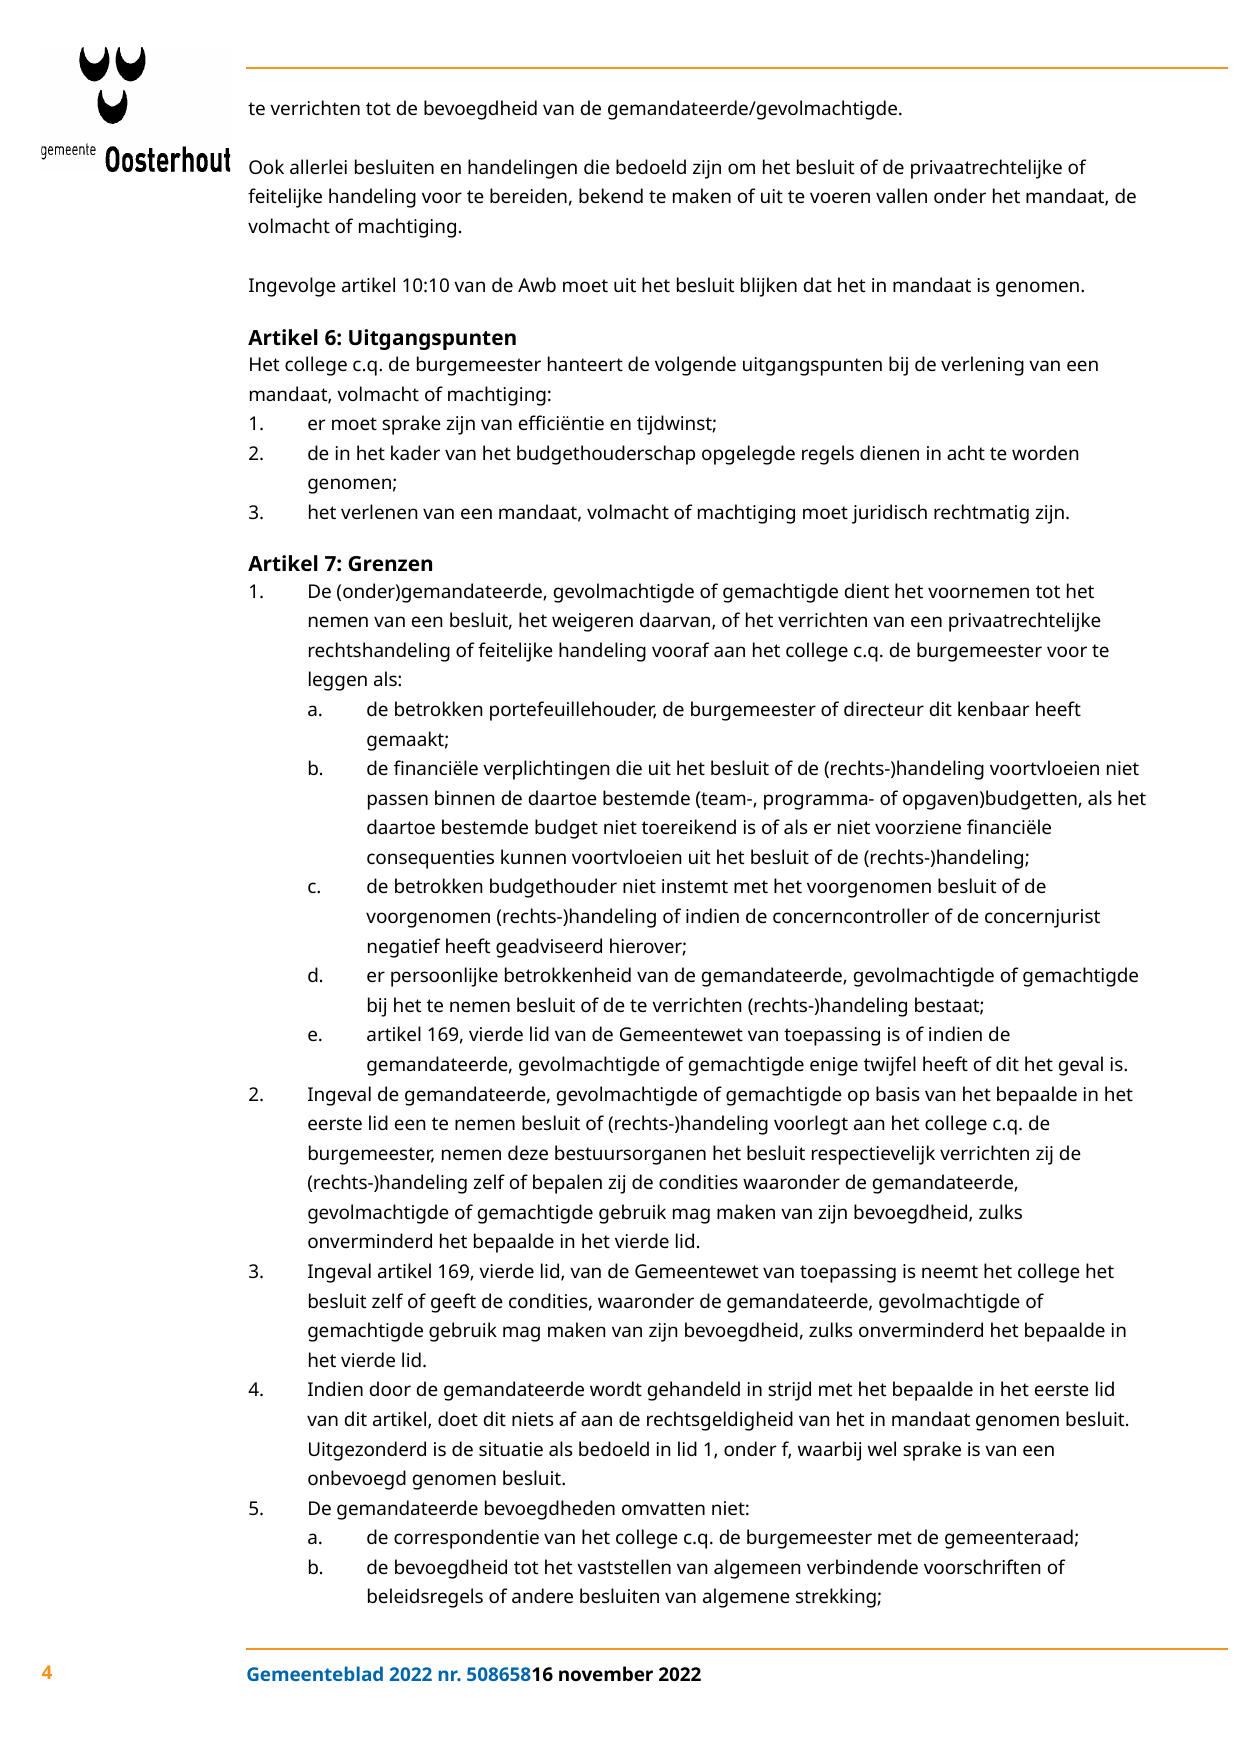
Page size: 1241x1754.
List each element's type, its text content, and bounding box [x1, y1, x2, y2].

list de in het kader van het budgethouderschap opgelegde regels dienen in acht te worden genomen; [248, 440, 1152, 495]
list er moet sprake zijn van efficiëntie en tijdwinst; [248, 410, 1152, 436]
text Artikel 6: Uitgangspunten [248, 323, 1152, 351]
list De gemandateerde bevoegdheden omvatten niet: [248, 1495, 1152, 1521]
list de bevoegdheid tot het vaststellen van algemeen verbindende voorschriften of beleidsregels of andere besluiten van algemene strekking; [307, 1554, 1152, 1609]
list er persoonlijke betrokkenheid van de gemandateerde, gevolmachtigde of gemachtigde bij het te nemen besluit of de te verrichten (rechts-)handeling bestaat; [307, 962, 1152, 1018]
list de betrokken budgethouder niet instemt met het voorgenomen besluit of de voorgenomen (rechts-)handeling of indien de concerncontroller of de concernjurist negatief heeft geadviseerd hierover; [307, 874, 1152, 959]
list het verlenen van een mandaat, volmacht of machtiging moet juridisch rechtmatig zijn. [248, 499, 1152, 525]
text te verrichten tot de bevoegdheid van de gemandateerde/gevolmachtigde. [248, 95, 1152, 121]
list de betrokken portefeuillehouder, de burgemeester of directeur dit kenbaar heeft gemaakt; [307, 696, 1152, 752]
list De (onder)gemandateerde, gevolmachtigde of gemachtigde dient het voornemen tot het nemen van een besluit, het weigeren daarvan, of het verrichten van een privaatrechtelijke rechtshandeling of feitelijke handeling vooraf aan het college c.q. de burgemeester voor te leggen als: [248, 578, 1152, 692]
text Artikel 7: Grenzen [248, 549, 1152, 578]
list de correspondentie van het college c.q. de burgemeester met de gemeenteraad; [307, 1524, 1152, 1550]
list Indien door de gemandateerde wordt gehandeld in strijd met het bepaalde in het eerste lid van dit artikel, doet dit niets af aan de rechtsgeldigheid van het in mandaat genomen besluit. Uitgezonderd is de situatie als bedoeld in lid 1, onder f, waarbij wel sprake is van een onbevoegd genomen besluit. [248, 1377, 1152, 1491]
list Ingeval de gemandateerde, gevolmachtigde of gemachtigde op basis van het bepaalde in het eerste lid een te nemen besluit of (rechts-)handeling voorlegt aan het college c.q. de burgemeester, nemen deze bestuursorganen het besluit respectievelijk verrichten zij de (rechts-)handeling zelf of bepalen zij de condities waaronder de gemandateerde, gevolmachtigde of gemachtigde gebruik mag maken van zijn bevoegdheid, zulks onverminderd het bepaalde in het vierde lid. [248, 1081, 1152, 1254]
text Het college c.q. de burgemeester hanteert de volgende uitgangspunten bij de verlening van een mandaat, volmacht of machtiging: [248, 351, 1152, 406]
text Ook allerlei besluiten en handelingen die bedoeld zijn om het besluit of de privaatrechtelijke of feitelijke handeling voor te bereiden, bekend te maken of uit te voeren vallen onder het mandaat, de volmacht of machtiging. [248, 154, 1152, 239]
list Ingeval artikel 169, vierde lid, van de Gemeentewet van toepassing is neemt het college het besluit zelf of geeft de condities, waaronder de gemandateerde, gevolmachtigde of gemachtigde gebruik mag maken van zijn bevoegdheid, zulks onverminderd het bepaalde in het vierde lid. [248, 1258, 1152, 1373]
picture [41, 47, 231, 172]
list artikel 169, vierde lid van de Gemeentewet van toepassing is of indien de gemandateerde, gevolmachtigde of gemachtigde enige twijfel heeft of dit het geval is. [307, 1022, 1152, 1077]
list de financiële verplichtingen die uit het besluit of de (rechts-)handeling voortvloeien niet passen binnen de daartoe bestemde (team-, programma- of opgaven)budgetten, als het daartoe bestemde budget niet toereikend is of als er niet voorziene financiële consequenties kunnen voortvloeien uit het besluit of de (rechts-)handeling; [307, 755, 1152, 870]
text Ingevolge artikel 10:10 van de Awb moet uit het besluit blijken dat het in mandaat is genomen. [248, 272, 1152, 298]
